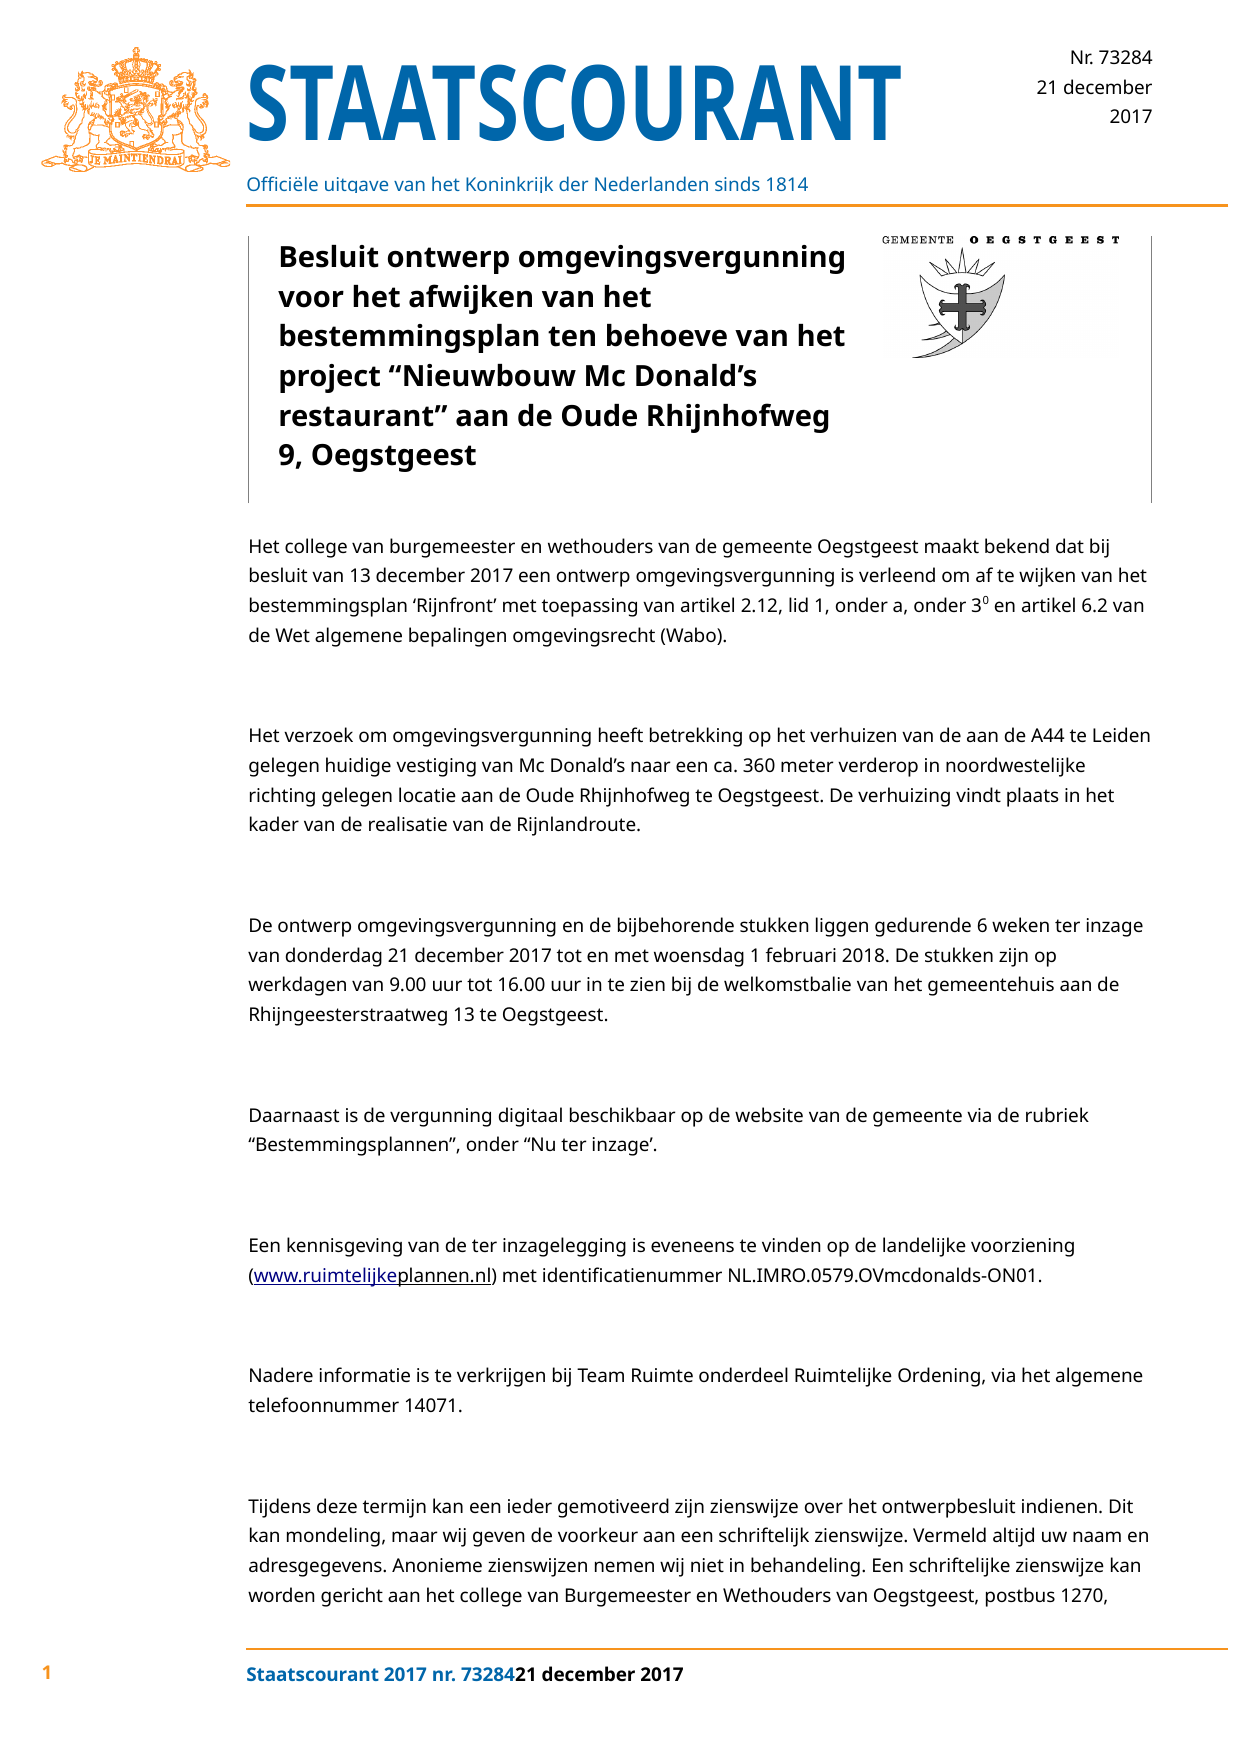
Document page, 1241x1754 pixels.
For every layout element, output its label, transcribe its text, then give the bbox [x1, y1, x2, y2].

picture [41, 47, 231, 172]
text Nadere informatie is te verkrijgen bij Team Ruimte onderdeel Ruimtelijke Ordening, via het algemene telefoonnummer 14071. [248, 1363, 1152, 1418]
table_header [850, 236, 1151, 503]
text Daarnaast is de vergunning digitaal beschikbaar op de website van de gemeente via de rubriek “Bestemmingsplannen”, onder “Nu ter inzage’. [248, 1102, 1152, 1157]
picture [882, 236, 1119, 358]
text Het verzoek om omgevingsvergunning heeft betrekking op het verhuizen van de aan de A44 te Leiden gelegen huidige vestiging van Mc Donald’s naar een ca. 360 meter verderop in noordwestelijke richting gelegen locatie aan de Oude Rhijnhofweg te Oegstgeest. De verhuizing vindt plaats in het kader van de realisatie van de Rijnlandroute. [248, 723, 1152, 837]
text Het college van burgemeester en wethouders van de gemeente Oegstgeest maakt bekend dat bij besluit van 13 december 2017 een ontwerp omgevingsvergunning is verleend om af te wijken van het bestemmingsplan ‘Rijnfront’ met toepassing van artikel 2.12, lid 1, onder a, onder 30 en artikel 6.2 van de Wet algemene bepalingen omgevingsrecht (Wabo). [248, 533, 1152, 647]
table_header Besluit ontwerp omgevingsvergunning voor het afwijken van het bestemmingsplan ten behoeve van het project “Nieuwbouw Mc Donald’s restaurant” aan de Oude Rhijnhofweg 9, Oegstgeest [249, 236, 850, 503]
text Tijdens deze termijn kan een ieder gemotiveerd zijn zienswijze over het ontwerpbesluit indienen. Dit kan mondeling, maar wij geven de voorkeur aan een schriftelijk zienswijze. Vermeld altijd uw naam en adresgegevens. Anonieme zienswijzen nemen wij niet in behandeling. Een schriftelijke zienswijze kan worden gericht aan het college van Burgemeester en Wethouders van Oegstgeest, postbus 1270, [248, 1493, 1152, 1607]
text De ontwerp omgevingsvergunning en de bijbehorende stukken liggen gedurende 6 weken ter inzage van donderdag 21 december 2017 tot en met woensdag 1 februari 2018. De stukken zijn op werkdagen van 9.00 uur tot 16.00 uur in te zien bij de welkomstbalie van het gemeentehuis aan de Rhijngeesterstraatweg 13 te Oegstgeest. [248, 912, 1152, 1027]
text Een kennisgeving van de ter inzagelegging is eveneens te vinden op de landelijke voorziening (www.ruimtelijkeplannen.nl) met identificatienummer NL.IMRO.0579.OVmcdonalds-ON01. [248, 1232, 1152, 1287]
